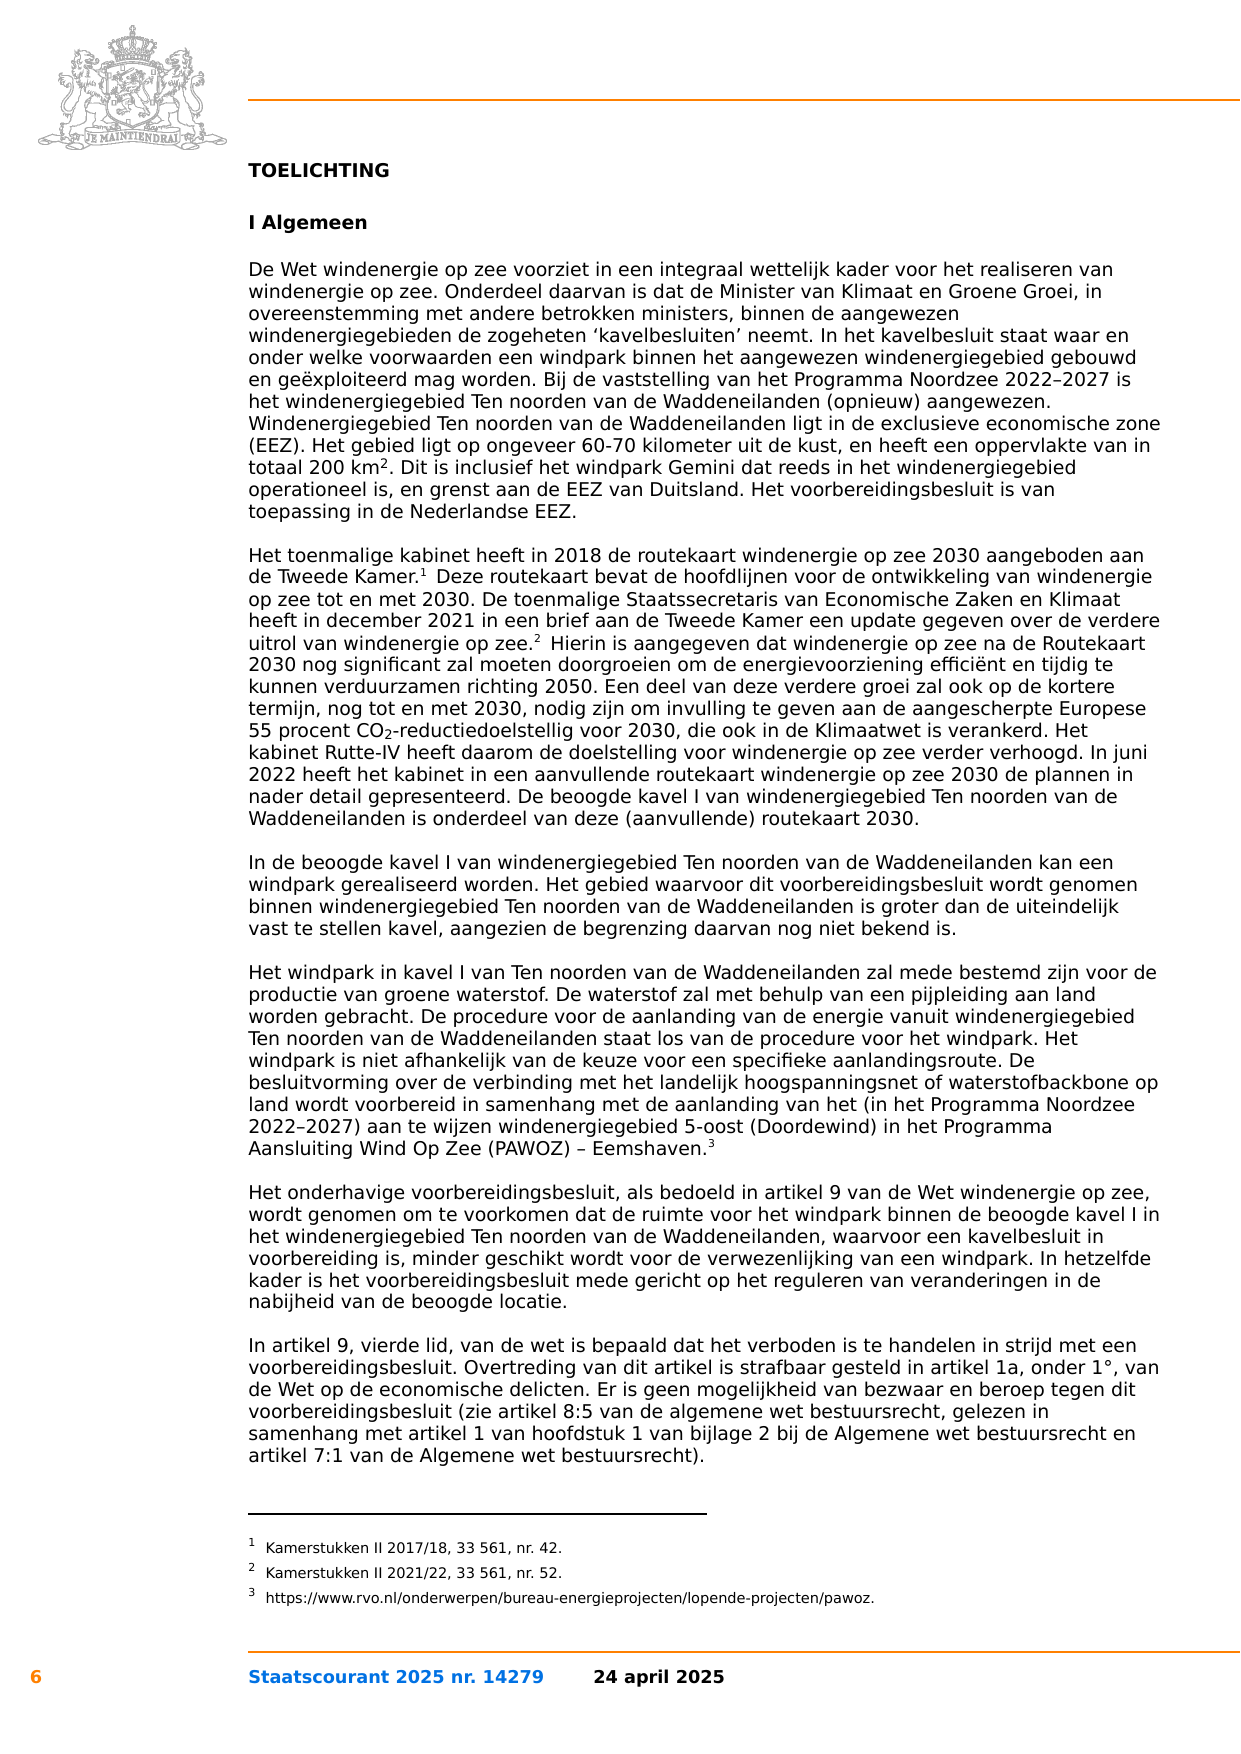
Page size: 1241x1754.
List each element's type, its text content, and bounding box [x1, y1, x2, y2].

text Het windpark in kavel I van Ten noorden van de Waddeneilanden zal mede bestemd zijn voor de productie van groene waterstof. De waterstof zal met behulp van een pijpleiding aan land worden gebracht. De procedure voor de aanlanding van de energie vanuit windenergiegebied Ten noorden van de Waddeneilanden staat los van de procedure voor het windpark. Het windpark is niet afhankelijk van de keuze voor een specifieke aanlandingsroute. De besluitvorming over de verbinding met het landelijk hoogspanningsnet of waterstofbackbone op land wordt voorbereid in samenhang met de aanlanding van het (in het Programma Noordzee 2022–2027) aan te wijzen windenergiegebied 5-oost (Doordewind) in het Programma Aansluiting Wind Op Zee (PAWOZ) – Eemshaven. [248, 962, 1163, 1160]
picture [38, 25, 227, 150]
text Het toenmalige kabinet heeft in 2018 de routekaart windenergie op zee 2030 aangeboden aan de Tweede Kamer. Deze routekaart bevat de hoofdlijnen voor de ontwikkeling van windenergie op zee tot en met 2030. De toenmalige Staatssecretaris van Economische Zaken en Klimaat heeft in december 2021 in een brief aan de Tweede Kamer een update gegeven over de verdere uitrol van windenergie op zee. Hierin is aangegeven dat windenergie op zee na de Routekaart 2030 nog significant zal moeten doorgroeien om de energievoorziening efficiënt en tijdig te kunnen verduurzamen richting 2050. Een deel van deze verdere groei zal ook op de kortere termijn, nog tot en met 2030, nodig zijn om invulling te geven aan de aangescherpte Europese 55 procent CO2-reductiedoelstellig voor 2030, die ook in de Klimaatwet is verankerd. Het kabinet Rutte-IV heeft daarom de doelstelling voor windenergie op zee verder verhoogd. In juni 2022 heeft het kabinet in een aanvullende routekaart windenergie op zee 2030 de plannen in nader detail gepresenteerd. De beoogde kavel I van windenergiegebied Ten noorden van de Waddeneilanden is onderdeel van deze (aanvullende) routekaart 2030. [248, 544, 1163, 830]
text De Wet windenergie op zee voorziet in een integraal wettelijk kader voor het realiseren van windenergie op zee. Onderdeel daarvan is dat de Minister van Klimaat en Groene Groei, in overeenstemming met andere betrokken ministers, binnen de aangewezen windenergiegebieden de zogeheten ‘kavelbesluiten’ neemt. In het kavelbesluit staat waar en onder welke voorwaarden een windpark binnen het aangewezen windenergiegebied gebouwd en geëxploiteerd mag worden. Bij de vaststelling van het Programma Noordzee 2022–2027 is het windenergiegebied Ten noorden van de Waddeneilanden (opnieuw) aangewezen. Windenergiegebied Ten noorden van de Waddeneilanden ligt in de exclusieve economische zone (EEZ). Het gebied ligt op ongeveer 60-70 kilometer uit de kust, en heeft een oppervlakte van in totaal 200 km2. Dit is inclusief het windpark Gemini dat reeds in het windenergiegebied operationeel is, en grenst aan de EEZ van Duitsland. Het voorbereidingsbesluit is van toepassing in de Nederlandse EEZ. [248, 259, 1163, 523]
text Kamerstukken II 2017/18, 33 561, nr. 42. [248, 1536, 1163, 1558]
text Kamerstukken II 2021/22, 33 561, nr. 52. [248, 1561, 1163, 1583]
text https://www.rvo.nl/onderwerpen/bureau-energieprojecten/lopende-projecten/pawoz. [248, 1586, 1163, 1608]
subtitle TOELICHTING [248, 160, 1163, 182]
subtitle I Algemeen [248, 212, 1163, 234]
text Het onderhavige voorbereidingsbesluit, als bedoeld in artikel 9 van de Wet windenergie op zee, wordt genomen om te voorkomen dat de ruimte voor het windpark binnen de beoogde kavel I in het windenergiegebied Ten noorden van de Waddeneilanden, waarvoor een kavelbesluit in voorbereiding is, minder geschikt wordt voor de verwezenlijking van een windpark. In hetzelfde kader is het voorbereidingsbesluit mede gericht op het reguleren van veranderingen in de nabijheid van de beoogde locatie. [248, 1182, 1163, 1313]
text In artikel 9, vierde lid, van de wet is bepaald dat het verboden is te handelen in strijd met een voorbereidingsbesluit. Overtreding van dit artikel is strafbaar gesteld in artikel 1a, onder 1°, van de Wet op de economische delicten. Er is geen mogelijkheid van bezwaar en beroep tegen dit voorbereidingsbesluit (zie artikel 8:5 van de algemene wet bestuursrecht, gelezen in samenhang met artikel 1 van hoofdstuk 1 van bijlage 2 bij de Algemene wet bestuursrecht en artikel 7:1 van de Algemene wet bestuursrecht). [248, 1335, 1163, 1467]
text In de beoogde kavel I van windenergiegebied Ten noorden van de Waddeneilanden kan een windpark gerealiseerd worden. Het gebied waarvoor dit voorbereidingsbesluit wordt genomen binnen windenergiegebied Ten noorden van de Waddeneilanden is groter dan de uiteindelijk vast te stellen kavel, aangezien de begrenzing daarvan nog niet bekend is. [248, 852, 1163, 940]
